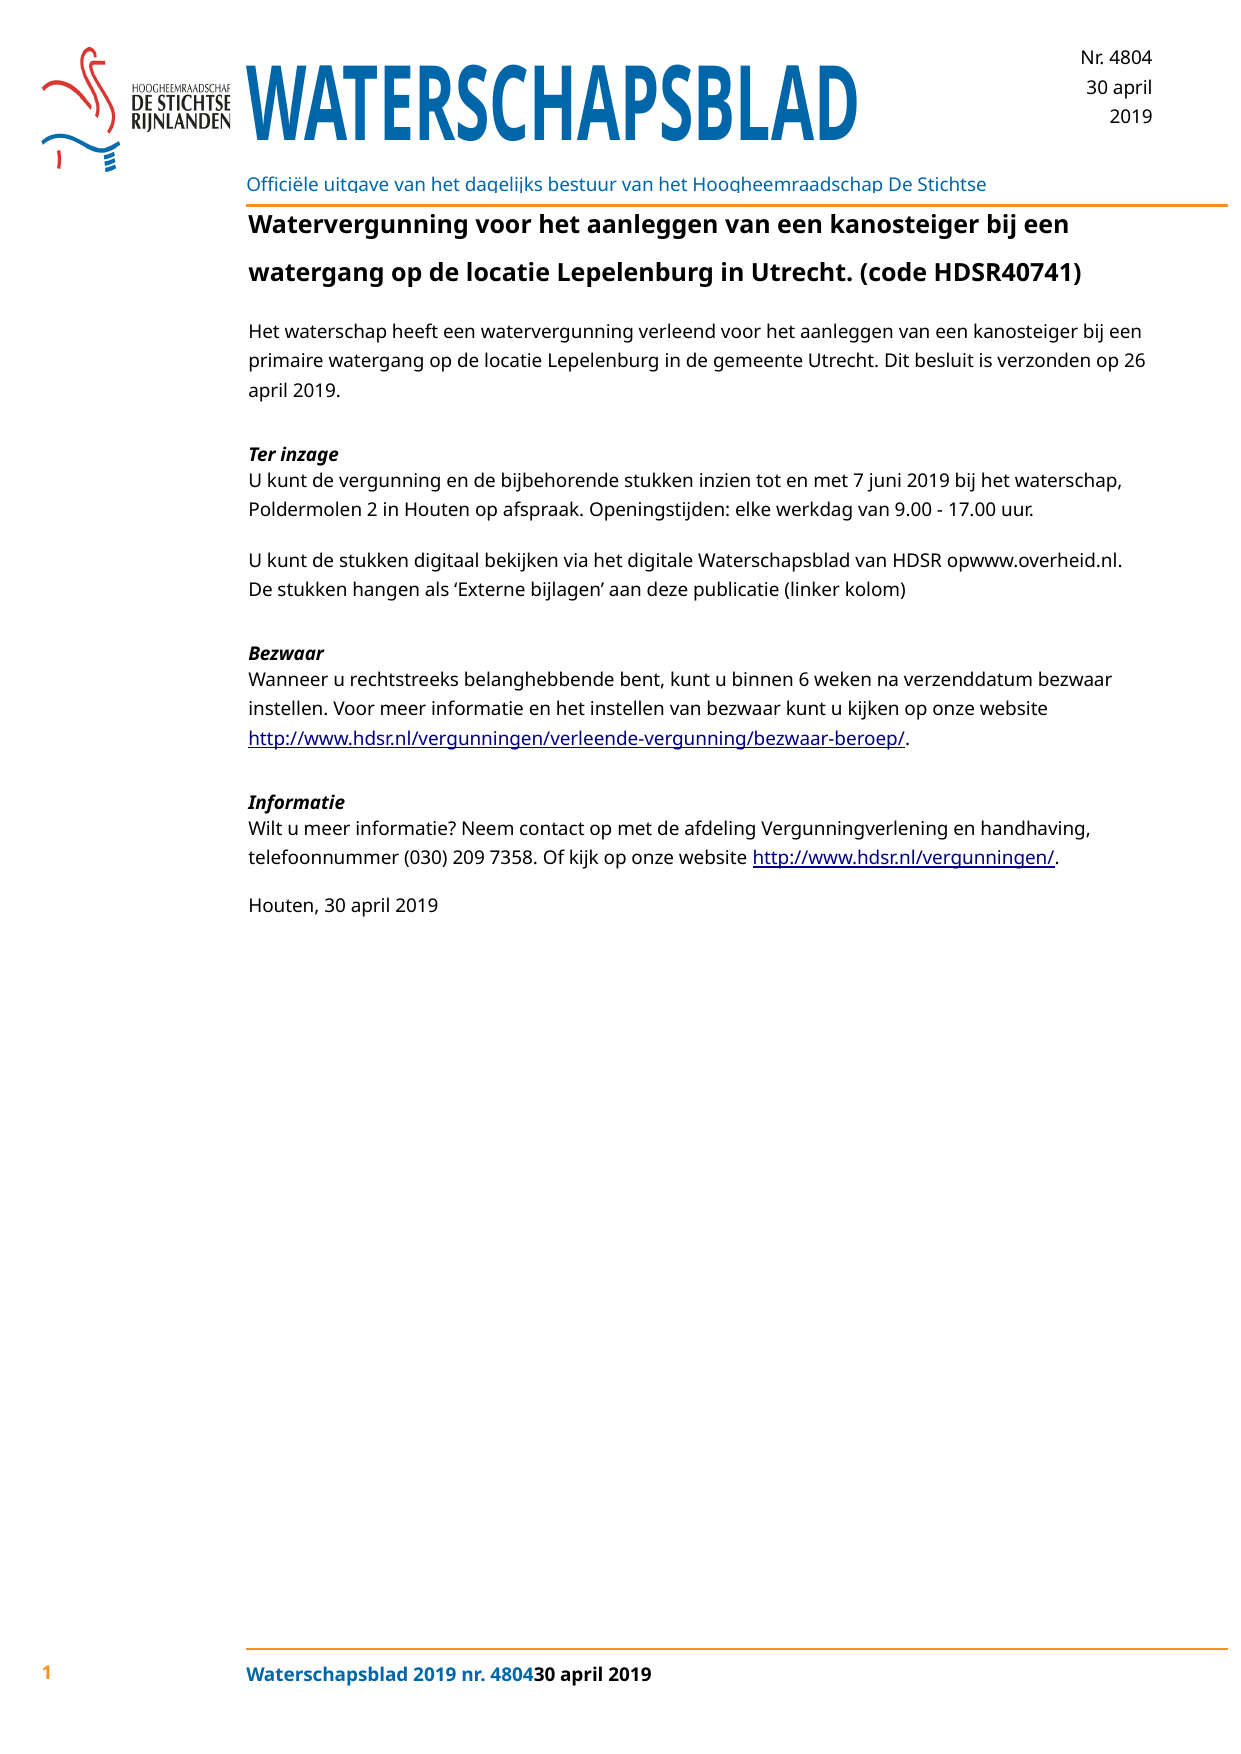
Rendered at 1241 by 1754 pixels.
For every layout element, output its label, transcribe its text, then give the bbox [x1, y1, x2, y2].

text Het waterschap heeft een watervergunning verleend voor het aanleggen van een kanosteiger bij een primaire watergang op de locatie Lepelenburg in de gemeente Utrecht. Dit besluit is verzonden op 26 april 2019. [248, 318, 1152, 403]
text Wilt u meer informatie? Neem contact op met de afdeling Vergunningverlening en handhaving, telefoonnummer (030) 209 7358. Of kijk op onze website http://www.hdsr.nl/vergunningen/. [248, 815, 1152, 870]
text Informatie [248, 789, 1152, 815]
text Ter inzage [248, 441, 1152, 467]
text Bezwaar [248, 640, 1152, 666]
text Watervergunning voor het aanleggen van een kanosteiger bij een watergang op de locatie Lepelenburg in Utrecht. (code HDSR40741) [248, 207, 1152, 288]
text Wanneer u rechtstreeks belanghebbende bent, kunt u binnen 6 weken na verzenddatum bezwaar instellen. Voor meer informatie en het instellen van bezwaar kunt u kijken op onze website http://www.hdsr.nl/vergunningen/verleende-vergunning/bezwaar-beroep/. [248, 666, 1152, 751]
picture [41, 47, 231, 172]
text U kunt de stukken digitaal bekijken via het digitale Waterschapsblad van HDSR opwww.overheid.nl. De stukken hangen als ‘Externe bijlagen’ aan deze publicatie (linker kolom) [248, 547, 1152, 602]
text Houten, 30 april 2019 [248, 892, 1152, 918]
text U kunt de vergunning en de bijbehorende stukken inzien tot en met 7 juni 2019 bij het waterschap, Poldermolen 2 in Houten op afspraak. Openingstijden: elke werkdag van 9.00 - 17.00 uur. [248, 467, 1152, 522]
